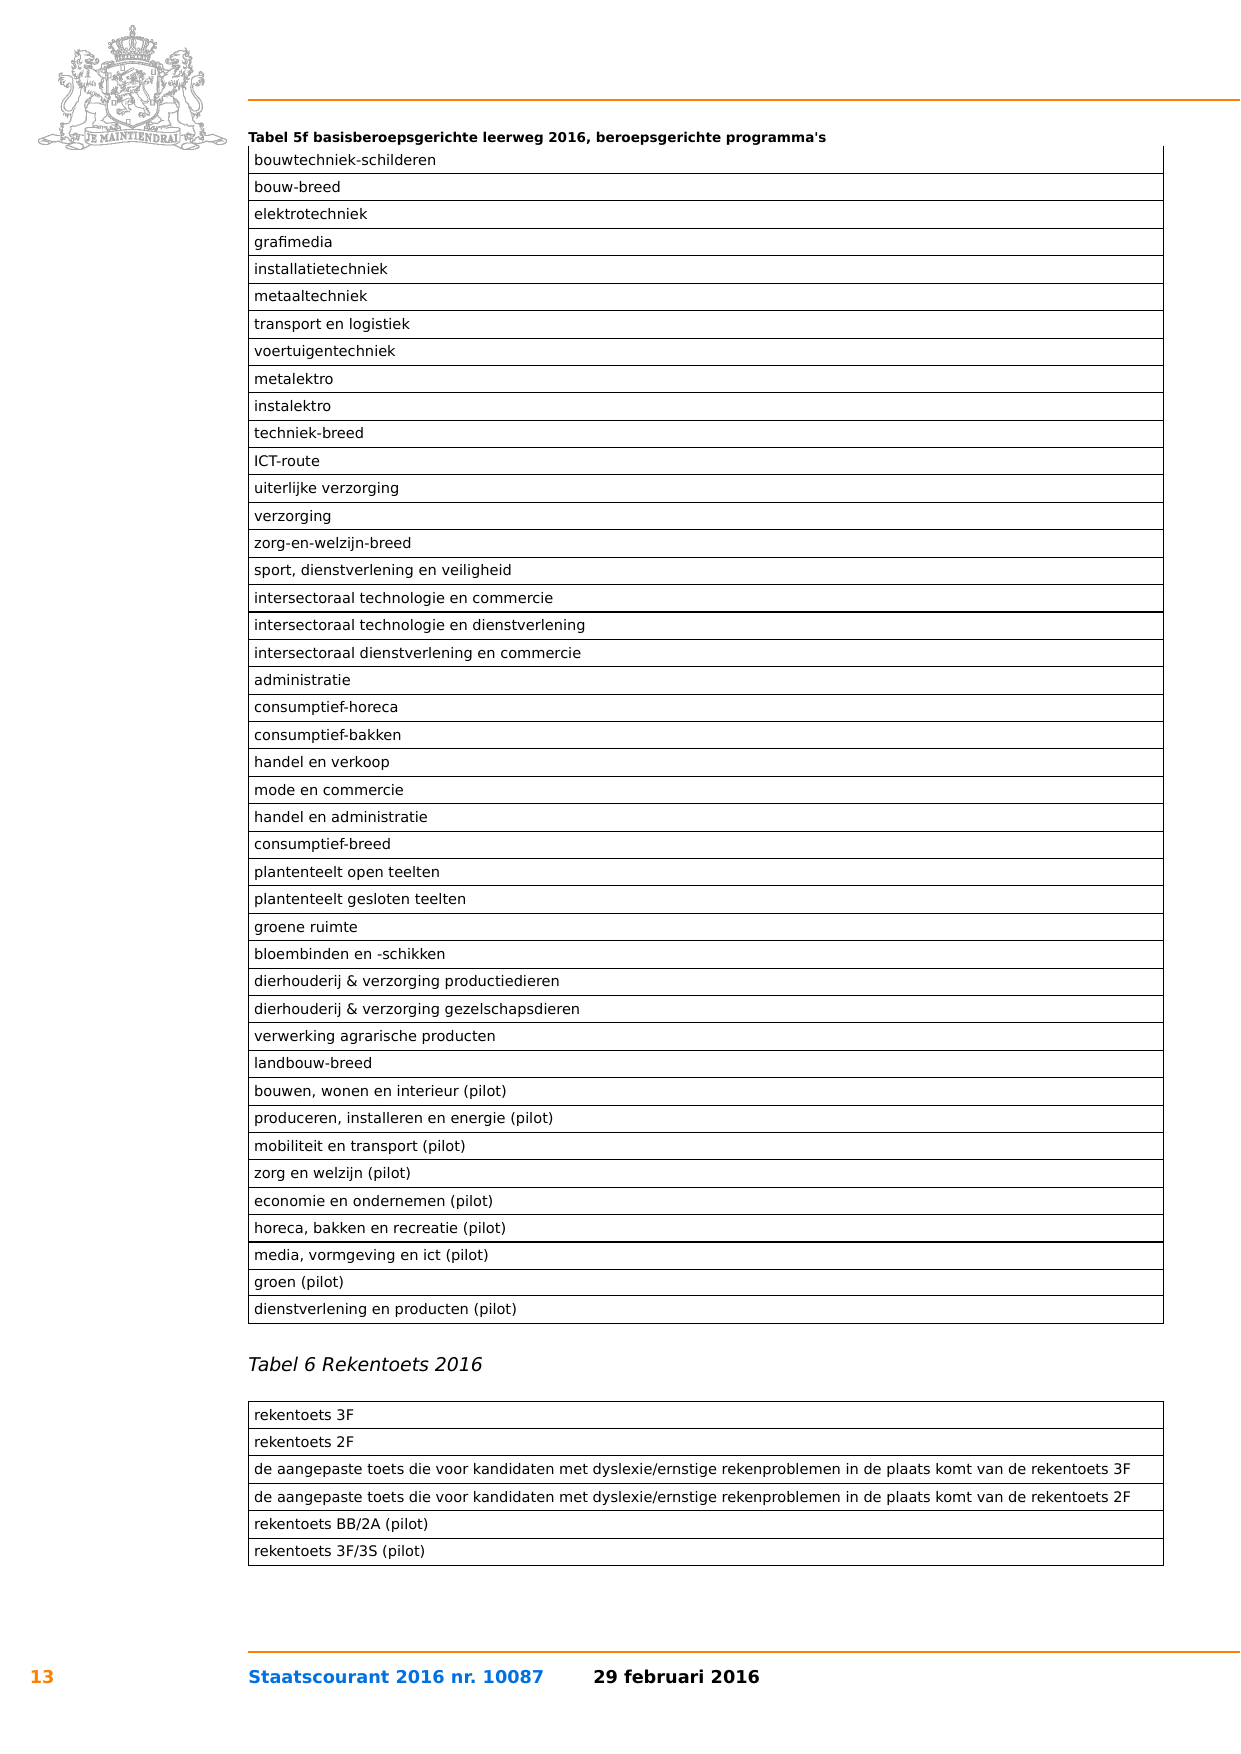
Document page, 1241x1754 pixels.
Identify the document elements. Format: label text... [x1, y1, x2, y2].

table_cell elektrotechniek [249, 201, 1163, 228]
table_cell dierhouderij & verzorging productiedieren [249, 969, 1163, 995]
table_cell consumptief-bakken [249, 722, 1163, 748]
table_cell handel en administratie [249, 804, 1163, 831]
table_cell rekentoets 3F/3S (pilot) [249, 1539, 1163, 1565]
table_cell mobiliteit en transport (pilot) [249, 1133, 1163, 1159]
table_cell sport, dienstverlening en veiligheid [249, 558, 1163, 584]
picture [38, 25, 227, 150]
table_cell uiterlijke verzorging [249, 475, 1163, 502]
table_cell voertuigentechniek [249, 339, 1163, 365]
table_cell bouw-breed [249, 174, 1163, 200]
table_header rekentoets 3F [249, 1402, 1163, 1428]
table_cell dienstverlening en producten (pilot) [249, 1296, 1163, 1323]
table_cell bloembinden en -schikken [249, 941, 1163, 967]
table_cell grafimedia [249, 229, 1163, 255]
table_cell instalektro [249, 393, 1163, 419]
table_cell intersectoraal dienstverlening en commercie [249, 640, 1163, 666]
table_cell dierhouderij & verzorging gezelschapsdieren [249, 996, 1163, 1022]
table_cell intersectoraal technologie en dienstverlening [249, 613, 1163, 639]
table_cell plantenteelt gesloten teelten [249, 886, 1163, 913]
table_cell ICT-route [249, 448, 1163, 474]
table_cell metalektro [249, 366, 1163, 392]
table_cell zorg en welzijn (pilot) [249, 1160, 1163, 1187]
table_cell bouwtechniek-schilderen [249, 146, 1163, 173]
table_cell economie en ondernemen (pilot) [249, 1188, 1163, 1214]
table_cell horeca, bakken en recreatie (pilot) [249, 1215, 1163, 1241]
table_cell groene ruimte [249, 914, 1163, 940]
table_cell bouwen, wonen en interieur (pilot) [249, 1078, 1163, 1104]
table_cell zorg-en-welzijn-breed [249, 530, 1163, 557]
table_cell rekentoets BB/2A (pilot) [249, 1511, 1163, 1538]
table_cell media, vormgeving en ict (pilot) [249, 1243, 1163, 1269]
table_cell administratie [249, 667, 1163, 693]
table_cell verzorging [249, 503, 1163, 529]
table_cell de aangepaste toets die voor kandidaten met dyslexie/ernstige rekenproblemen in de plaats komt van de rekentoets 3F [249, 1456, 1163, 1483]
table_cell groen (pilot) [249, 1270, 1163, 1295]
table_cell mode en commercie [249, 777, 1163, 803]
table_cell installatietechniek [249, 256, 1163, 283]
table_cell metaaltechniek [249, 284, 1163, 310]
table_cell landbouw-breed [249, 1051, 1163, 1077]
table_cell consumptief-horeca [249, 695, 1163, 721]
table_cell intersectoraal technologie en commercie [249, 585, 1163, 611]
table_cell verwerking agrarische producten [249, 1023, 1163, 1050]
table_cell handel en verkoop [249, 749, 1163, 776]
table_cell produceren, installeren en energie (pilot) [249, 1106, 1163, 1132]
table_cell plantenteelt open teelten [249, 859, 1163, 885]
table_cell techniek-breed [249, 421, 1163, 447]
table_cell consumptief-breed [249, 832, 1163, 858]
subtitle Tabel 6 Rekentoets 2016 [248, 1354, 1163, 1376]
table_cell rekentoets 2F [249, 1429, 1163, 1455]
table_header Tabel 5f basisberoepsgerichte leerweg 2016, beroepsgerichte programma's [248, 130, 1163, 146]
table_cell transport en logistiek [249, 311, 1163, 337]
table_cell de aangepaste toets die voor kandidaten met dyslexie/ernstige rekenproblemen in de plaats komt van de rekentoets 2F [249, 1484, 1163, 1510]
